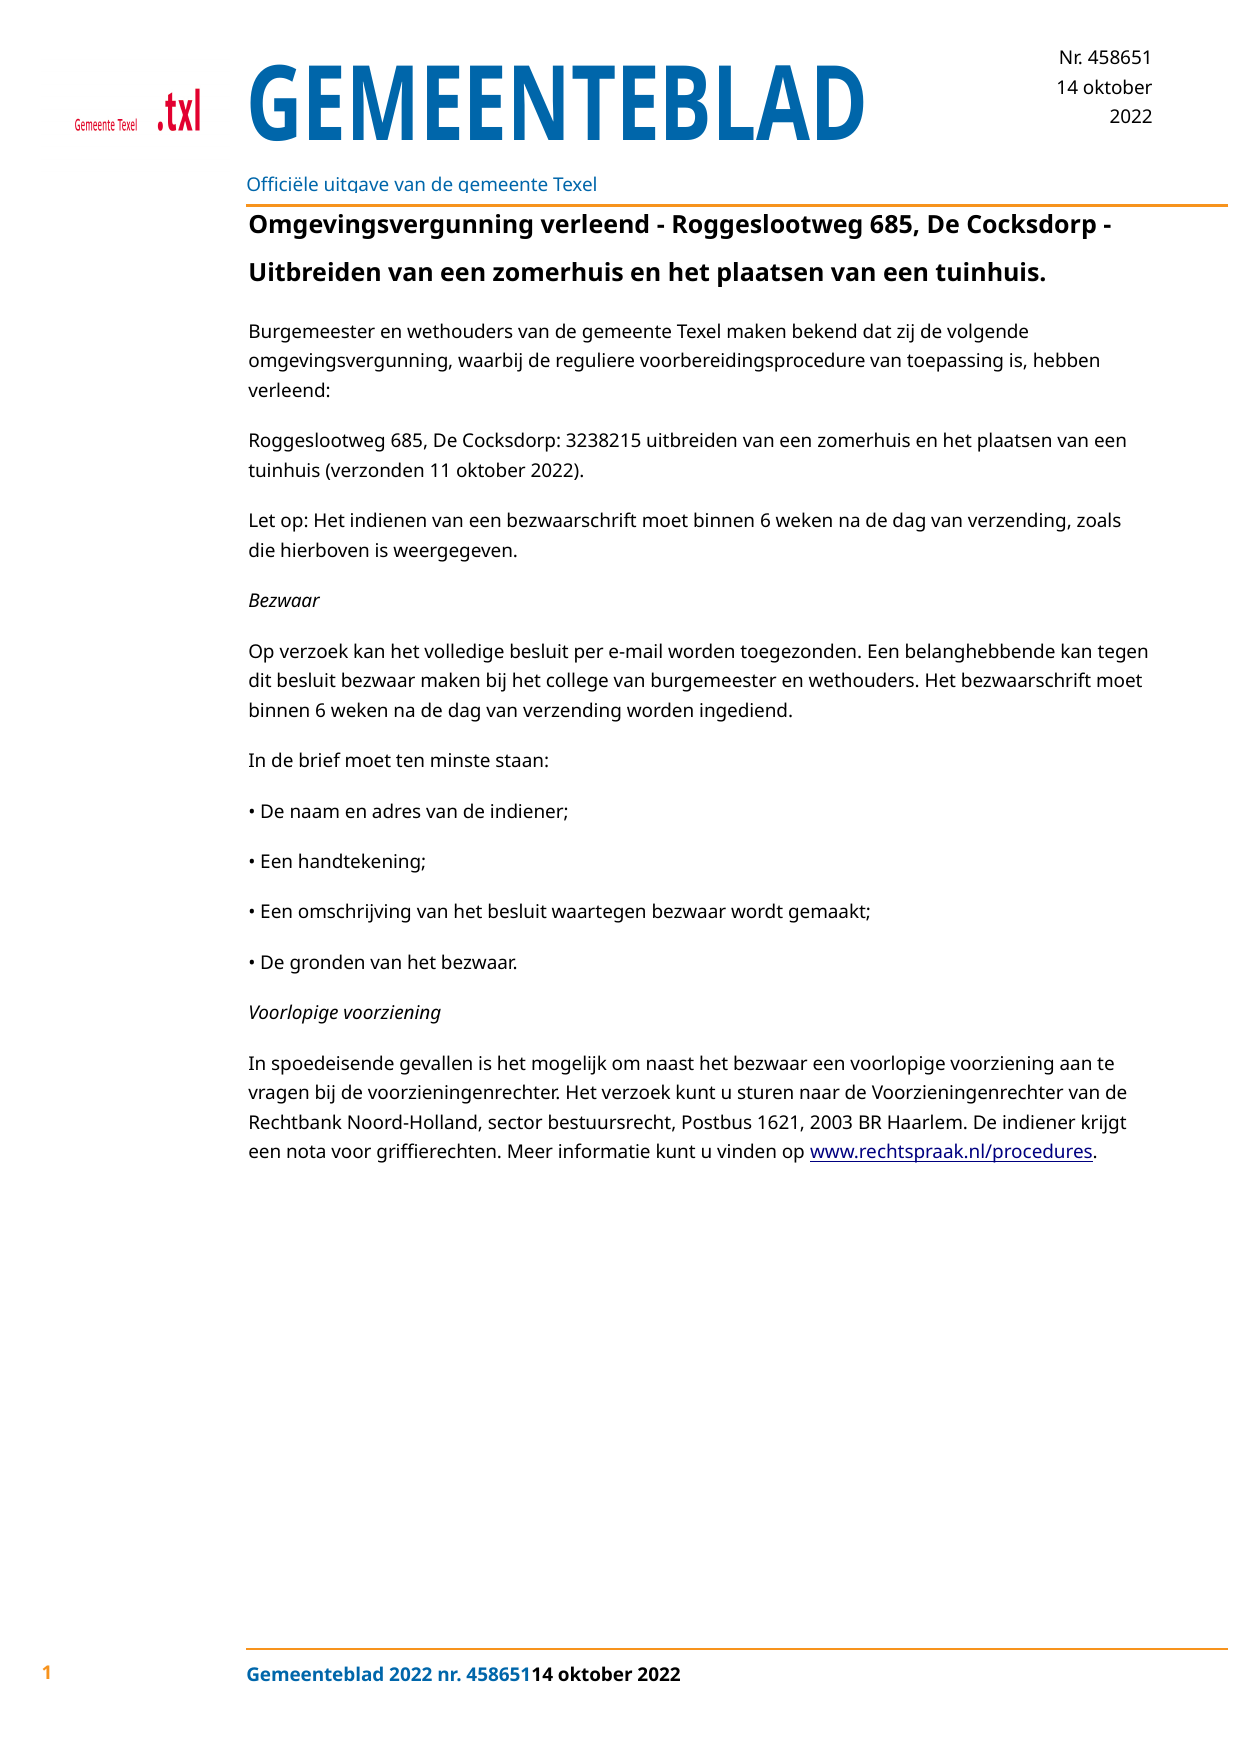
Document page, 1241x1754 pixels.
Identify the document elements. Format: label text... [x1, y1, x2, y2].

text • Een omschrijving van het besluit waartegen bezwaar wordt gemaakt; [248, 899, 1152, 924]
text Let op: Het indienen van een bezwaarschrift moet binnen 6 weken na de dag van verzending, zoals die hierboven is weergegeven. [248, 507, 1152, 563]
text Op verzoek kan het volledige besluit per e-mail worden toegezonden. Een belanghebbende kan tegen dit besluit bezwaar maken bij het college van burgemeester en wethouders. Het bezwaarschrift moet binnen 6 weken na de dag van verzending worden ingediend. [248, 638, 1152, 723]
text In spoedeisende gevallen is het mogelijk om naast het bezwaar een voorlopige voorziening aan te vragen bij de voorzieningenrechter. Het verzoek kunt u sturen naar de Voorzieningenrechter van de Rechtbank Noord-Holland, sector bestuursrecht, Postbus 1621, 2003 BR Haarlem. De indiener krijgt een nota voor griffierechten. Meer informatie kunt u vinden op www.rechtspraak.nl/procedures. [248, 1050, 1152, 1164]
text • Een handtekening; [248, 848, 1152, 874]
text Bezwaar [248, 587, 1152, 613]
text Omgevingsvergunning verleend - Roggeslootweg 685, De Cocksdorp - Uitbreiden van een zomerhuis en het plaatsen van een tuinhuis. [248, 207, 1152, 288]
text Roggeslootweg 685, De Cocksdorp: 3238215 uitbreiden van een zomerhuis en het plaatsen van een tuinhuis (verzonden 11 oktober 2022). [248, 427, 1152, 483]
text • De gronden van het bezwaar. [248, 949, 1152, 975]
text Burgemeester en wethouders van de gemeente Texel maken bekend dat zij de volgende omgevingsvergunning, waarbij de reguliere voorbereidingsprocedure van toepassing is, hebben verleend: [248, 318, 1152, 403]
text In de brief moet ten minste staan: [248, 747, 1152, 773]
text Voorlopige voorziening [248, 999, 1152, 1025]
text • De naam en adres van de indiener; [248, 798, 1152, 824]
picture [41, 47, 231, 172]
